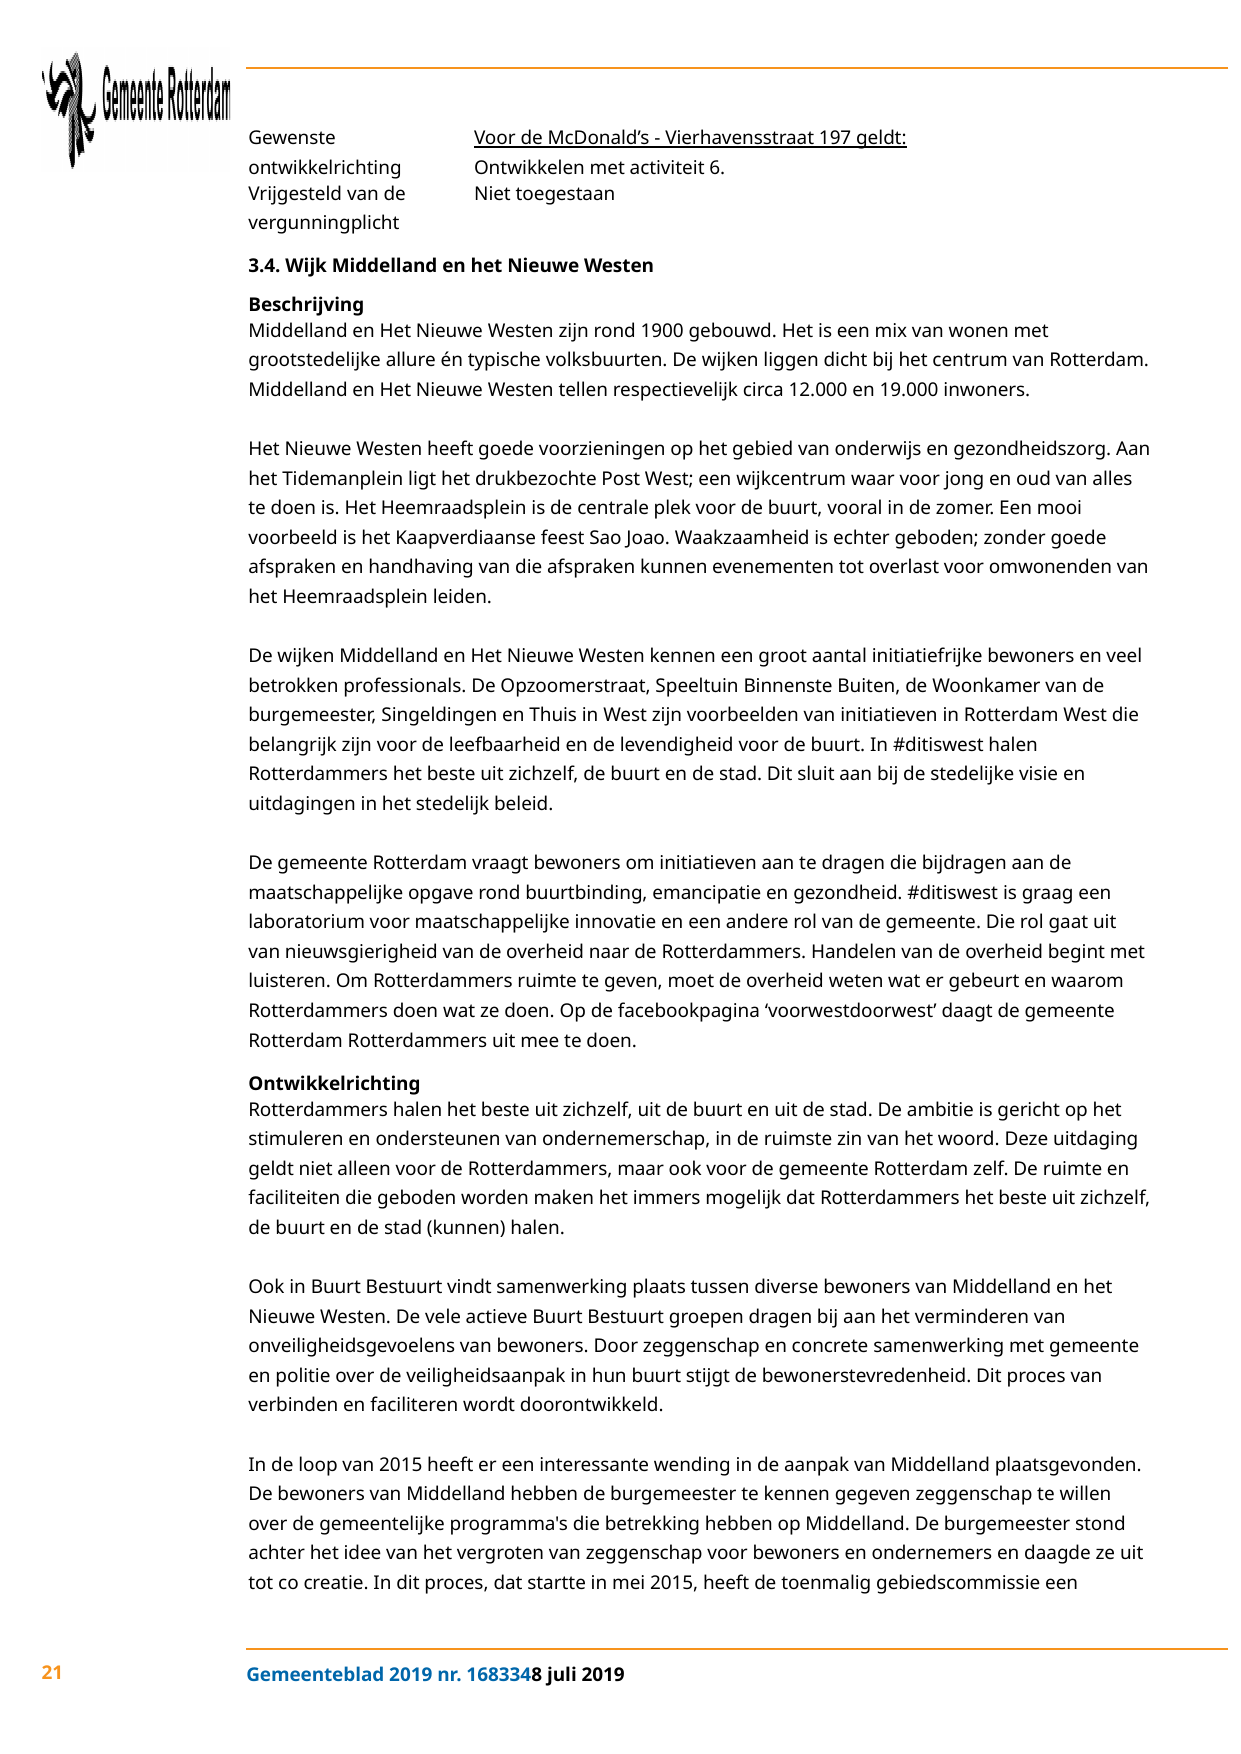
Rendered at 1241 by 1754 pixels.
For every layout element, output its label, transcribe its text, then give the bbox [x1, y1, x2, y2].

text Het Nieuwe Westen heeft goede voorzieningen op het gebied van onderwijs en gezondheidszorg. Aan het Tidemanplein ligt het drukbezochte Post West; een wijkcentrum waar voor jong en oud van alles te doen is. Het Heemraadsplein is de centrale plek voor de buurt, vooral in de zomer. Een mooi voorbeeld is het Kaapverdiaanse feest Sao Joao. Waakzaamheid is echter geboden; zonder goede afspraken en handhaving van die afspraken kunnen evenementen tot overlast voor omwonenden van het Heemraadsplein leiden. [248, 435, 1152, 609]
table_header Voor de McDonald’s - Vierhavensstraat 197 geldt: Ontwikkelen met activiteit 6. [474, 125, 1152, 180]
text De wijken Middelland en Het Nieuwe Westen kennen een groot aantal initiatiefrijke bewoners en veel betrokken professionals. De Opzoomerstraat, Speeltuin Binnenste Buiten, de Woonkamer van de burgemeester, Singeldingen en Thuis in West zijn voorbeelden van initiatieven in Rotterdam West die belangrijk zijn voor de leefbaarheid en de levendigheid voor de buurt. In #ditiswest halen Rotterdammers het beste uit zichzelf, de buurt en de stad. Dit sluit aan bij de stedelijke visie en uitdagingen in het stedelijk beleid. [248, 642, 1152, 816]
picture [41, 47, 231, 172]
text Ook in Buurt Bestuurt vindt samenwerking plaats tussen diverse bewoners van Middelland en het Nieuwe Westen. De vele actieve Buurt Bestuurt groepen dragen bij aan het verminderen van onveiligheidsgevoelens van bewoners. Door zeggenschap en concrete samenwerking met gemeente en politie over de veiligheidsaanpak in hun buurt stijgt de bewonerstevredenheid. Dit proces van verbinden en faciliteren wordt doorontwikkeld. [248, 1273, 1152, 1417]
table_cell Vrijgesteld van de vergunningplicht [248, 180, 474, 235]
text Rotterdammers halen het beste uit zichzelf, uit de buurt en uit de stad. De ambitie is gericht op het stimuleren en ondersteunen van ondernemerschap, in de ruimste zin van het woord. Deze uitdaging geldt niet alleen voor de Rotterdammers, maar ook voor de gemeente Rotterdam zelf. De ruimte en faciliteiten die geboden worden maken het immers mogelijk dat Rotterdammers het beste uit zichzelf, de buurt en de stad (kunnen) halen. [248, 1096, 1152, 1240]
text Ontwikkelrichting [248, 1070, 1152, 1096]
text Middelland en Het Nieuwe Westen zijn rond 1900 gebouwd. Het is een mix van wonen met grootstedelijke allure én typische volksbuurten. De wijken liggen dicht bij het centrum van Rotterdam. Middelland en Het Nieuwe Westen tellen respectievelijk circa 12.000 en 19.000 inwoners. [248, 317, 1152, 402]
text De gemeente Rotterdam vraagt bewoners om initiatieven aan te dragen die bijdragen aan de maatschappelijke opgave rond buurtbinding, emancipatie en gezondheid. #ditiswest is graag een laboratorium voor maatschappelijke innovatie en een andere rol van de gemeente. Die rol gaat uit van nieuwsgierigheid van de overheid naar de Rotterdammers. Handelen van de overheid begint met luisteren. Om Rotterdammers ruimte te geven, moet de overheid weten wat er gebeurt en waarom Rotterdammers doen wat ze doen. Op de facebookpagina ‘voorwestdoorwest’ daagt de gemeente Rotterdam Rotterdammers uit mee te doen. [248, 849, 1152, 1053]
text In de loop van 2015 heeft er een interessante wending in de aanpak van Middelland plaatsgevonden. De bewoners van Middelland hebben de burgemeester te kennen gegeven zeggenschap te willen over de gemeentelijke programma's die betrekking hebben op Middelland. De burgemeester stond achter het idee van het vergroten van zeggenschap voor bewoners en ondernemers en daagde ze uit tot co creatie. In dit proces, dat startte in mei 2015, heeft de toenmalig gebiedscommissie een [248, 1451, 1152, 1595]
table_header Gewenste ontwikkelrichting [248, 125, 474, 180]
text Beschrijving [248, 291, 1152, 317]
text 3.4. Wijk Middelland en het Nieuwe Westen [248, 252, 1152, 278]
table_cell Niet toegestaan [474, 180, 1152, 235]
